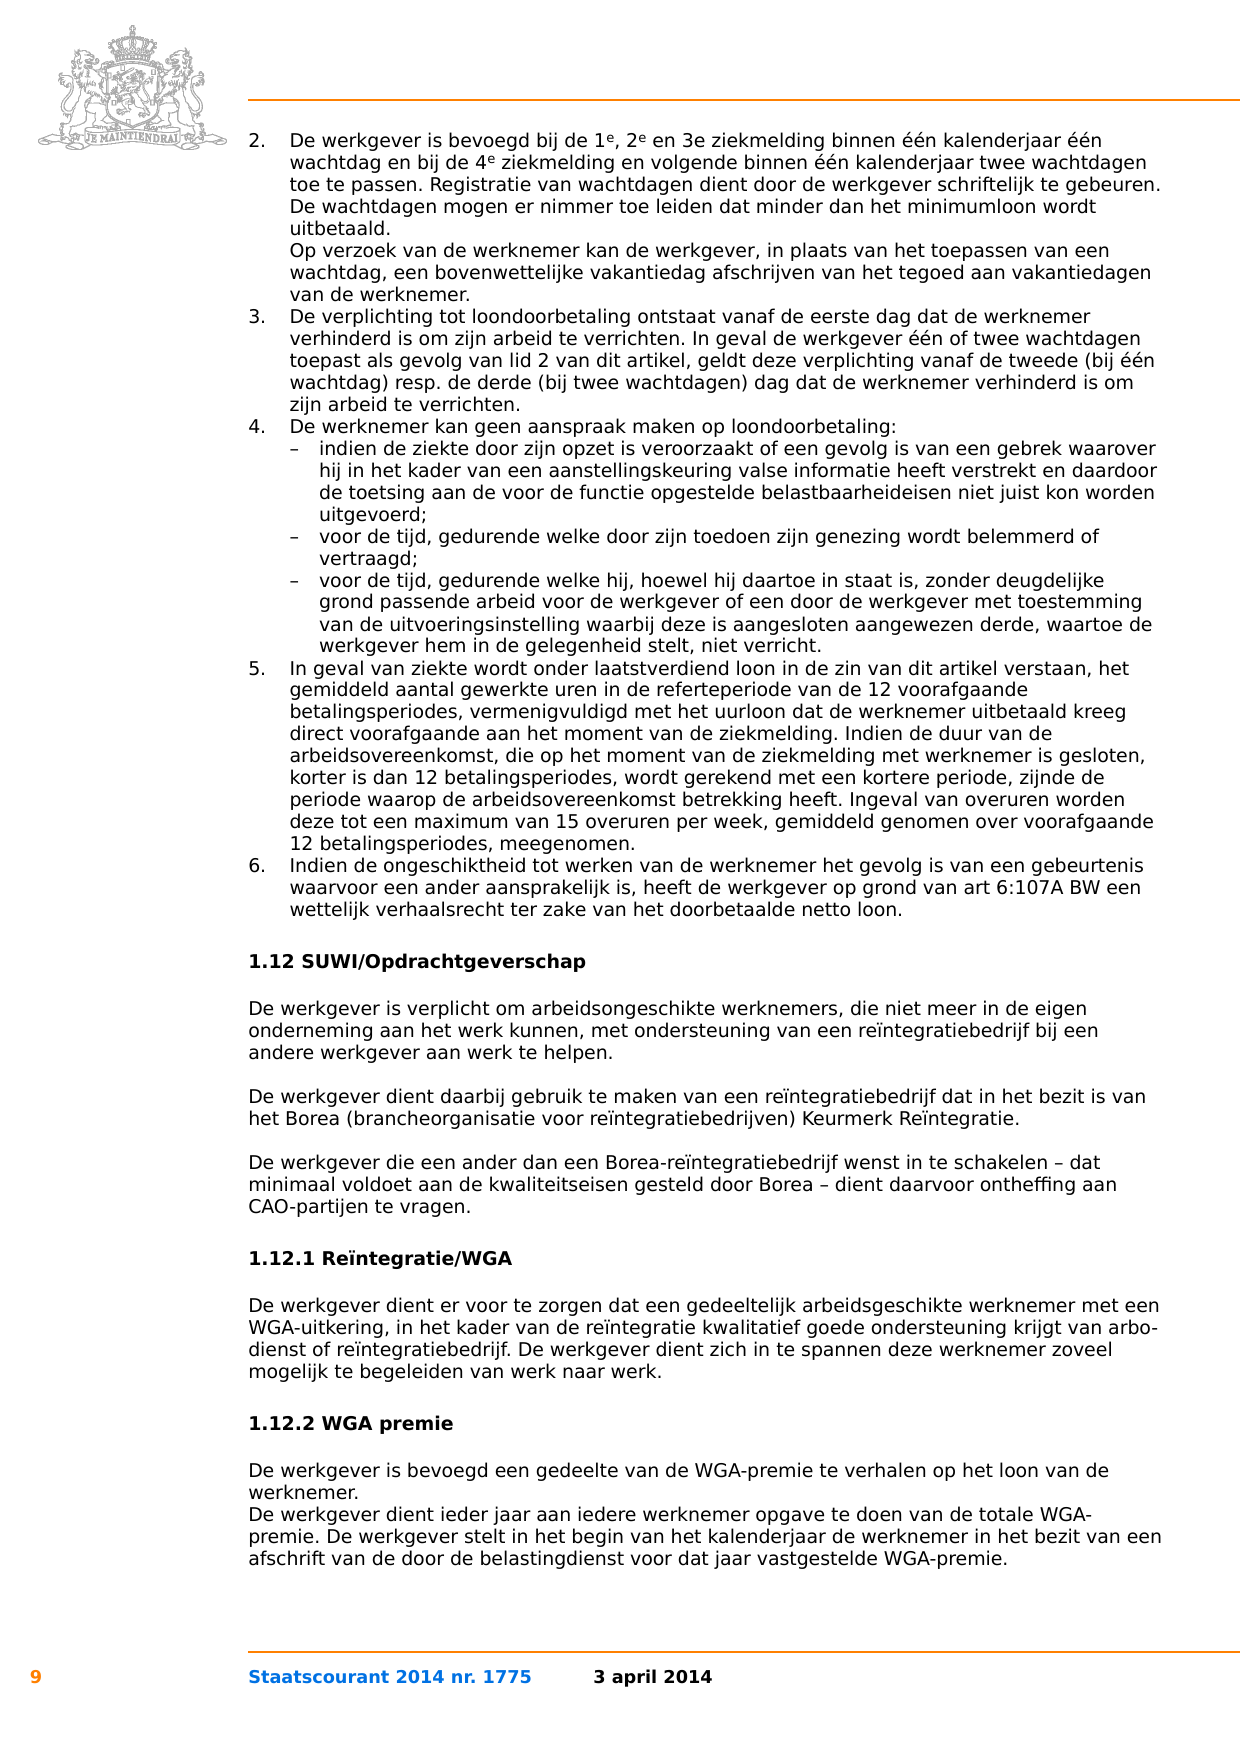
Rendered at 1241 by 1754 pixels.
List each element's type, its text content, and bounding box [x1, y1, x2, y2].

text 5. In geval van ziekte wordt onder laatstverdiend loon in de zin van dit artikel verstaan, het gemiddeld aantal gewerkte uren in de referteperiode van de 12 voorafgaande betalingsperiodes, vermenigvuldigd met het uurloon dat de werknemer uitbetaald kreeg direct voorafgaande aan het moment van de ziekmelding. Indien de duur van de arbeidsovereenkomst, die op het moment van de ziekmelding met werknemer is gesloten, korter is dan 12 betalingsperiodes, wordt gerekend met een kortere periode, zijnde de periode waarop de arbeidsovereenkomst betrekking heeft. Ingeval van overuren worden deze tot een maximum van 15 overuren per week, gemiddeld genomen over voorafgaande 12 betalingsperiodes, meegenomen. [248, 657, 1163, 855]
text 2. De werkgever is bevoegd bij de 1e, 2e en 3e ziekmelding binnen één kalenderjaar één wachtdag en bij de 4e ziekmelding en volgende binnen één kalenderjaar twee wachtdagen toe te passen. Registratie van wachtdagen dient door de werkgever schriftelijk te gebeuren. [248, 130, 1163, 196]
text 6. Indien de ongeschiktheid tot werken van de werknemer het gevolg is van een gebeurtenis waarvoor een ander aansprakelijk is, heeft de werkgever op grond van art 6:107A BW een wettelijk verhaalsrecht ter zake van het doorbetaalde netto loon. [248, 855, 1163, 921]
text – voor de tijd, gedurende welke hij, hoewel hij daartoe in staat is, zonder deugdelijke grond passende arbeid voor de werkgever of een door de werkgever met toestemming van de uitvoeringsinstelling waarbij deze is aangesloten aangewezen derde, waartoe de werkgever hem in de gelegenheid stelt, niet verricht. [289, 569, 1163, 657]
text – indien de ziekte door zijn opzet is veroorzaakt of een gevolg is van een gebrek waarover hij in het kader van een aanstellingskeuring valse informatie heeft verstrekt en daardoor de toetsing aan de voor de functie opgestelde belastbaarheideisen niet juist kon worden uitgevoerd; [289, 438, 1163, 526]
text De werkgever dient daarbij gebruik te maken van een reïntegratiebedrijf dat in het bezit is van het Borea (brancheorganisatie voor reïntegratiebedrijven) Keurmerk Reïntegratie. [248, 1086, 1163, 1130]
text Op verzoek van de werknemer kan de werkgever, in plaats van het toepassen van een wachtdag, een bovenwettelijke vakantiedag afschrijven van het tegoed aan vakantiedagen van de werknemer. [289, 240, 1163, 306]
subtitle 1.12 SUWI/Opdrachtgeverschap [248, 951, 1163, 973]
text 3. De verplichting tot loondoorbetaling ontstaat vanaf de eerste dag dat de werknemer verhinderd is om zijn arbeid te verrichten. In geval de werkgever één of twee wachtdagen toepast als gevolg van lid 2 van dit artikel, geldt deze verplichting vanaf de tweede (bij één wachtdag) resp. de derde (bij twee wachtdagen) dag dat de werknemer verhinderd is om zijn arbeid te verrichten. [248, 306, 1163, 416]
text De werkgever die een ander dan een Borea-reïntegratiebedrijf wenst in te schakelen – dat minimaal voldoet aan de kwaliteitseisen gesteld door Borea – dient daarvoor ontheffing aan CAO-partijen te vragen. [248, 1152, 1163, 1218]
subtitle 1.12.2 WGA premie [248, 1413, 1163, 1434]
text De werkgever dient ieder jaar aan iedere werknemer opgave te doen van de totale WGA-premie. De werkgever stelt in het begin van het kalenderjaar de werknemer in het bezit van een afschrift van de door de belastingdienst voor dat jaar vastgestelde WGA-premie. [248, 1503, 1163, 1569]
text De werkgever is verplicht om arbeidsongeschikte werknemers, die niet meer in de eigen onderneming aan het werk kunnen, met ondersteuning van een reïntegratiebedrijf bij een andere werkgever aan werk te helpen. [248, 998, 1163, 1064]
text De werkgever is bevoegd een gedeelte van de WGA-premie te verhalen op het loon van de werknemer. [248, 1459, 1163, 1503]
text – voor de tijd, gedurende welke door zijn toedoen zijn genezing wordt belemmerd of vertraagd; [289, 526, 1163, 569]
text De wachtdagen mogen er nimmer toe leiden dat minder dan het minimumloon wordt uitbetaald. [289, 196, 1163, 240]
picture [38, 25, 227, 150]
text De werkgever dient er voor te zorgen dat een gedeeltelijk arbeidsgeschikte werknemer met een WGA-uitkering, in het kader van de reïntegratie kwalitatief goede ondersteuning krijgt van arbo-dienst of reïntegratiebedrijf. De werkgever dient zich in te spannen deze werknemer zoveel mogelijk te begeleiden van werk naar werk. [248, 1295, 1163, 1383]
subtitle 1.12.1 Reïntegratie/WGA [248, 1248, 1163, 1270]
text 4. De werknemer kan geen aanspraak maken op loondoorbetaling: [248, 416, 1163, 438]
